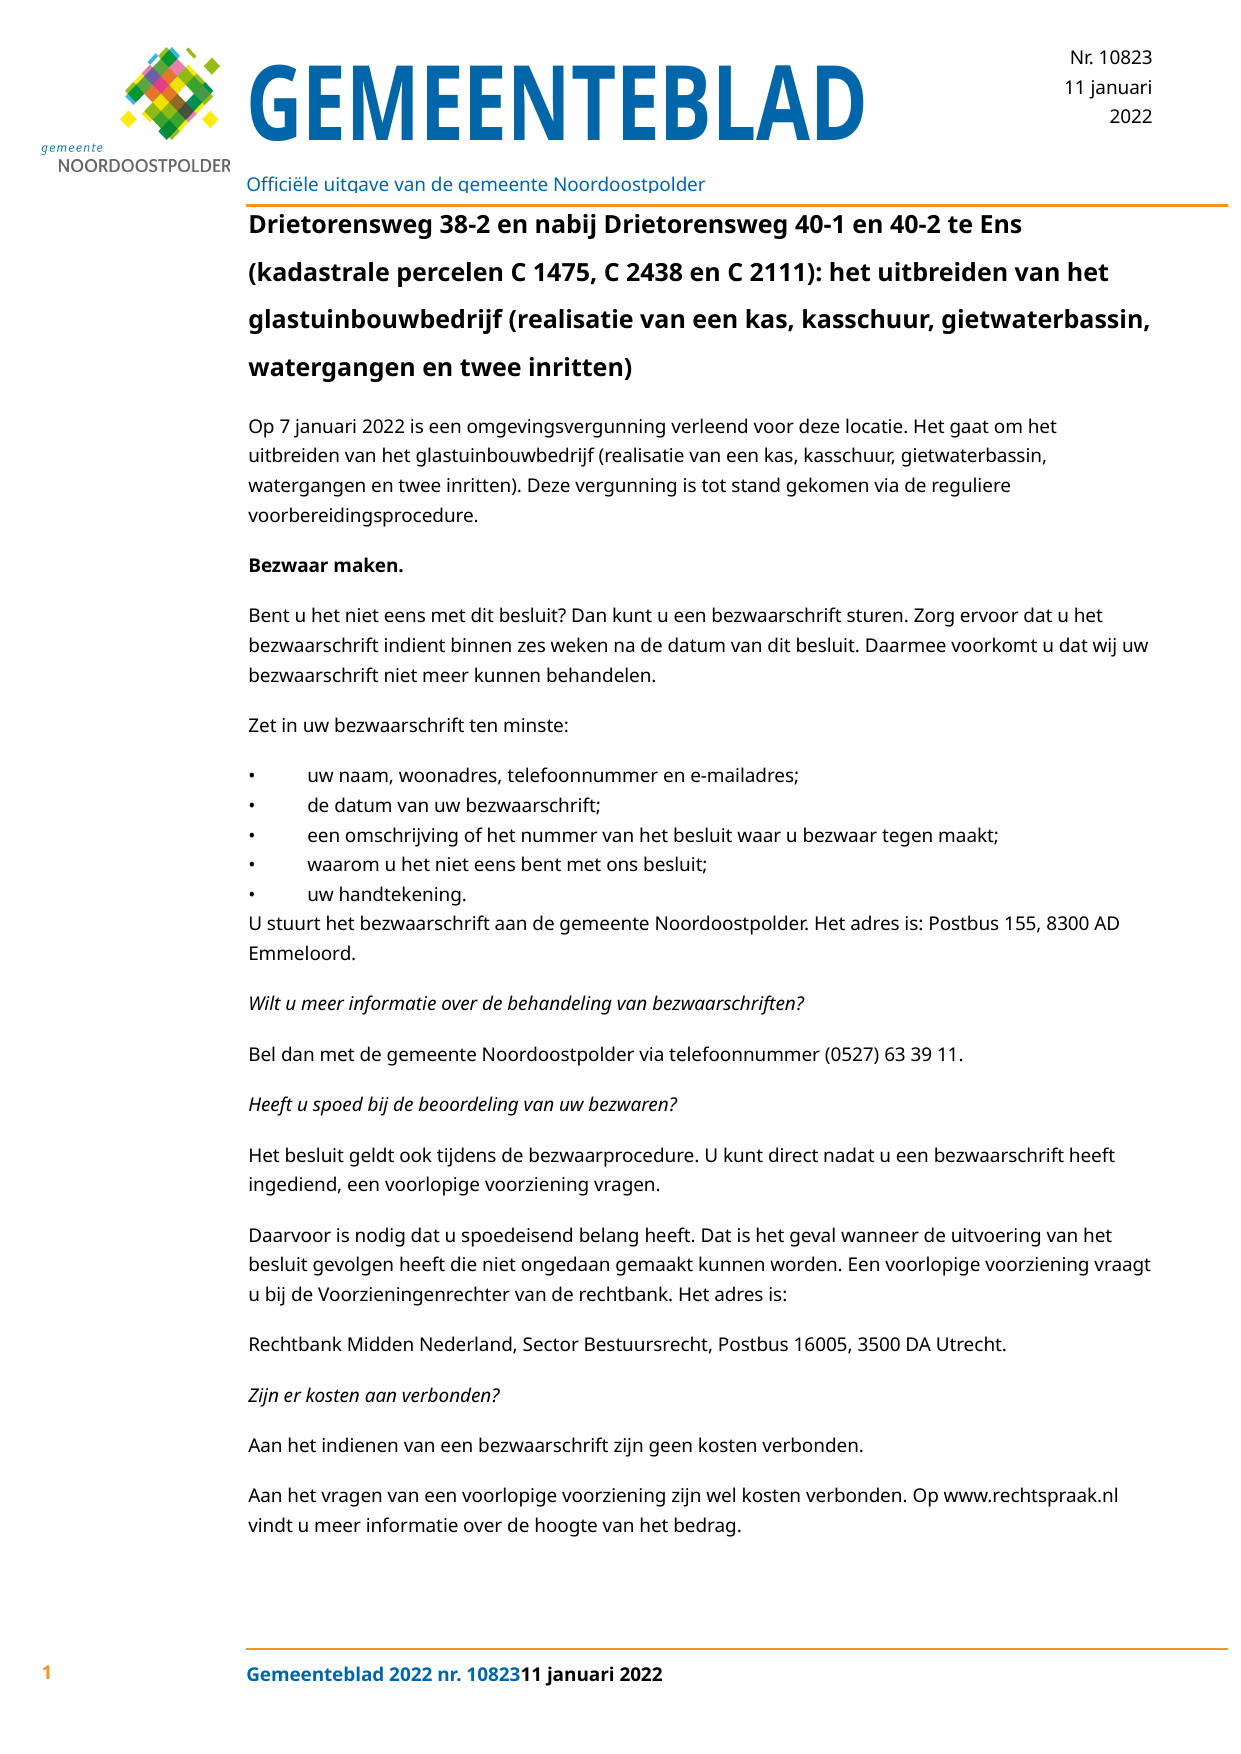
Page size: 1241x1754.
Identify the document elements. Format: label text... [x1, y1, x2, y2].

text Heeft u spoed bij de beoordeling van uw bezwaren? [248, 1091, 1152, 1117]
text Aan het vragen van een voorlopige voorziening zijn wel kosten verbonden. Op www.rechtspraak.nl vindt u meer informatie over de hoogte van het bedrag. [248, 1483, 1152, 1538]
text Aan het indienen van een bezwaarschrift zijn geen kosten verbonden. [248, 1432, 1152, 1458]
text Zijn er kosten aan verbonden? [248, 1382, 1152, 1408]
text Op 7 januari 2022 is een omgevingsvergunning verleend voor deze locatie. Het gaat om het uitbreiden van het glastuinbouwbedrijf (realisatie van een kas, kasschuur, gietwaterbassin, watergangen en twee inritten). Deze vergunning is tot stand gekomen via de reguliere voorbereidingsprocedure. [248, 413, 1152, 528]
text Het besluit geldt ook tijdens de bezwaarprocedure. U kunt direct nadat u een bezwaarschrift heeft ingediend, een voorlopige voorziening vragen. [248, 1142, 1152, 1197]
text Drietorensweg 38-2 en nabij Drietorensweg 40-1 en 40-2 te Ens (kadastrale percelen C 1475, C 2438 en C 2111): het uitbreiden van het glastuinbouwbedrijf (realisatie van een kas, kasschuur, gietwaterbassin, watergangen en twee inritten) [248, 207, 1152, 384]
list waarom u het niet eens bent met ons besluit; [248, 851, 1152, 877]
list uw handtekening. [248, 881, 1152, 907]
list de datum van uw bezwaarschrift; [248, 792, 1152, 818]
text Zet in uw bezwaarschrift ten minste: [248, 712, 1152, 738]
text Wilt u meer informatie over de behandeling van bezwaarschriften? [248, 991, 1152, 1016]
text Daarvoor is nodig dat u spoedeisend belang heeft. Dat is het geval wanneer de uitvoering van het besluit gevolgen heeft die niet ongedaan gemaakt kunnen worden. Een voorlopige voorziening vraagt u bij de Voorzieningenrechter van de rechtbank. Het adres is: [248, 1222, 1152, 1307]
text Rechtbank Midden Nederland, Sector Bestuursrecht, Postbus 16005, 3500 DA Utrecht. [248, 1331, 1152, 1357]
list een omschrijving of het nummer van het besluit waar u bezwaar tegen maakt; [248, 822, 1152, 848]
list uw naam, woonadres, telefoonnummer en e-mailadres; [248, 763, 1152, 788]
text Bezwaar maken. [248, 552, 1152, 578]
text Bel dan met de gemeente Noordoostpolder via telefoonnummer (0527) 63 39 11. [248, 1041, 1152, 1067]
picture [41, 47, 231, 172]
text U stuurt het bezwaarschrift aan de gemeente Noordoostpolder. Het adres is: Postbus 155, 8300 AD Emmeloord. [248, 911, 1152, 966]
text Bent u het niet eens met dit besluit? Dan kunt u een bezwaarschrift sturen. Zorg ervoor dat u het bezwaarschrift indient binnen zes weken na de datum van dit besluit. Daarmee voorkomt u dat wij uw bezwaarschrift niet meer kunnen behandelen. [248, 603, 1152, 688]
